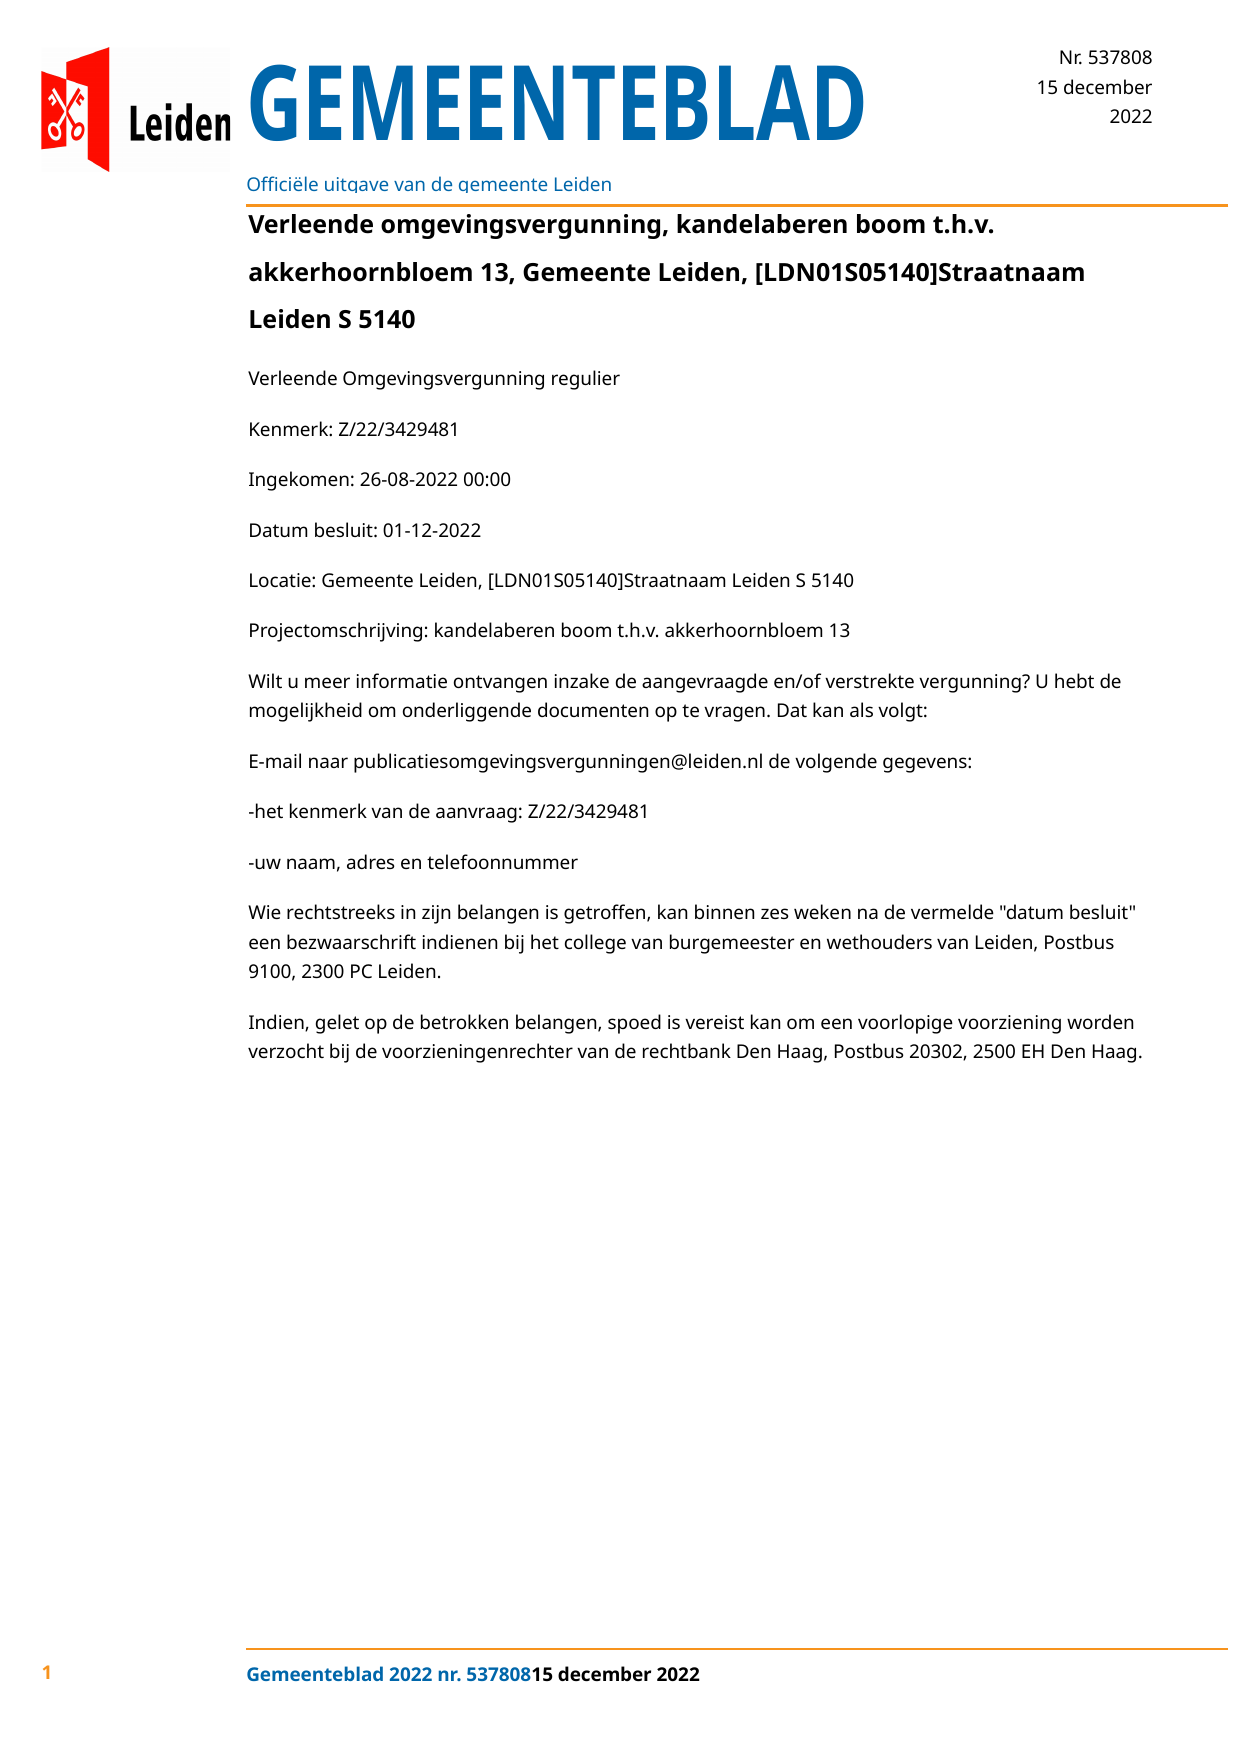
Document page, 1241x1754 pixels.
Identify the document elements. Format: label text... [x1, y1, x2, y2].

text Ingekomen: 26-08-2022 00:00 [248, 466, 1152, 492]
text Projectomschrijving: kandelaberen boom t.h.v. akkerhoornbloem 13 [248, 618, 1152, 643]
text Verleende Omgevingsvergunning regulier [248, 366, 1152, 391]
text Wie rechtstreeks in zijn belangen is getroffen, kan binnen zes weken na de vermelde "datum besluit" een bezwaarschrift indienen bij het college van burgemeester en wethouders van Leiden, Postbus 9100, 2300 PC Leiden. [248, 899, 1152, 984]
text Locatie: Gemeente Leiden, [LDN01S05140]Straatnaam Leiden S 5140 [248, 567, 1152, 593]
text Wilt u meer informatie ontvangen inzake de aangevraagde en/of verstrekte vergunning? U hebt de mogelijkheid om onderliggende documenten op te vragen. Dat kan als volgt: [248, 668, 1152, 723]
picture [41, 47, 231, 172]
text -uw naam, adres en telefoonnummer [248, 849, 1152, 874]
text Verleende omgevingsvergunning, kandelaberen boom t.h.v. akkerhoornbloem 13, Gemeente Leiden, [LDN01S05140]Straatnaam Leiden S 5140 [248, 207, 1152, 336]
text -het kenmerk van de aanvraag: Z/22/3429481 [248, 798, 1152, 824]
text Datum besluit: 01-12-2022 [248, 517, 1152, 542]
text E-mail naar publicatiesomgevingsvergunningen@leiden.nl de volgende gegevens: [248, 748, 1152, 774]
text Kenmerk: Z/22/3429481 [248, 416, 1152, 442]
text Indien, gelet op de betrokken belangen, spoed is vereist kan om een voorlopige voorziening worden verzocht bij de voorzieningenrechter van de rechtbank Den Haag, Postbus 20302, 2500 EH Den Haag. [248, 1009, 1152, 1064]
